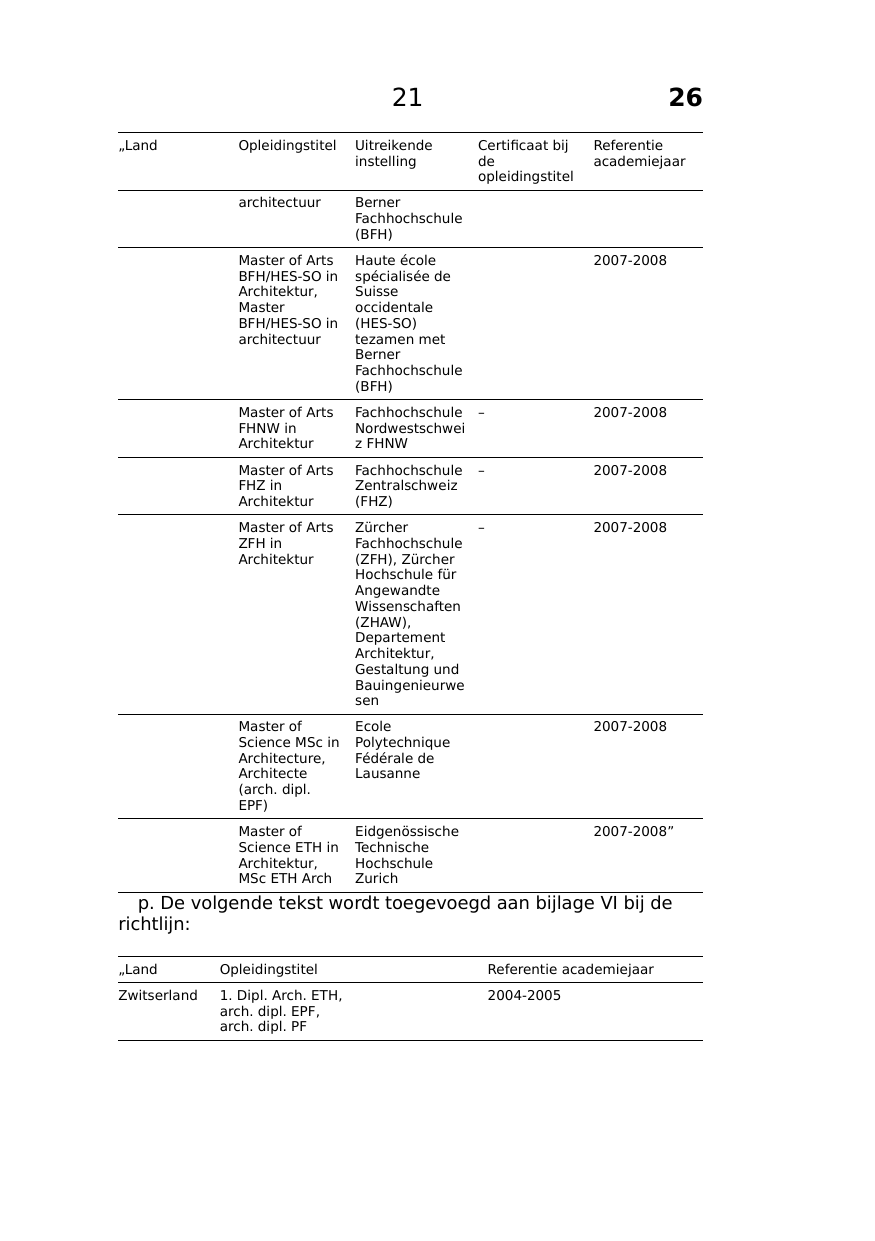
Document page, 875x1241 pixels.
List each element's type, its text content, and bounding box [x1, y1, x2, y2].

table_header Uitreikende instelling [349, 133, 472, 189]
table_header Opleidingstitel [232, 133, 349, 189]
table_cell Fachhochschule Nordwestschweiz FHNW [349, 400, 472, 457]
table_cell [587, 191, 703, 247]
table_cell Zürcher Fachhochschule (ZFH), Zürcher Hochschule für Angewandte Wissenschaften (ZHAW), Departement Architektur, Gestaltung und Bauingenieurwesen [349, 515, 472, 713]
table_cell Ecole Polytechnique Fédérale de Lausanne [349, 715, 472, 818]
table_cell Berner Fachhochschule (BFH) [349, 191, 472, 247]
table_cell [118, 458, 232, 514]
table_cell – [472, 515, 587, 713]
table_cell 2007-2008 [587, 248, 703, 399]
table_cell [472, 715, 587, 818]
table_cell – [472, 458, 587, 514]
table_cell 2007-2008 [587, 715, 703, 818]
table_cell Master of Arts ZFH in Architektur [232, 515, 349, 713]
table_cell Master of Arts FHZ in Architektur [232, 458, 349, 514]
table_cell Zwitserland [118, 983, 214, 1040]
text p. De volgende tekst wordt toegevoegd aan bijlage VI bij de richtlijn: [118, 893, 703, 934]
table_cell 2007-2008 [587, 458, 703, 514]
table_header Referentie academiejaar [587, 133, 703, 189]
table_cell Master of Arts FHNW in Architektur [232, 400, 349, 457]
table_cell [472, 819, 587, 892]
table_cell Haute école spécialisée de Suisse occidentale (HES-SO) tezamen met Berner Fachhochschule (BFH) [349, 248, 472, 399]
table_header Certificaat bij de opleidingstitel [472, 133, 587, 189]
table_cell 1. Dipl. Arch. ETH, arch. dipl. EPF, arch. dipl. PF [214, 983, 481, 1040]
table_header „Land [118, 133, 232, 189]
table_cell 2004-2005 [481, 983, 703, 1040]
table_cell architectuur [232, 191, 349, 247]
table_cell [118, 400, 232, 457]
table_cell – [472, 400, 587, 457]
table_cell [472, 191, 587, 247]
table_cell [472, 248, 587, 399]
table_cell 2007-2008” [587, 819, 703, 892]
table_cell [118, 715, 232, 818]
table_cell 2007-2008 [587, 400, 703, 457]
table_cell Eidgenössische Technische Hochschule Zurich [349, 819, 472, 892]
table_cell [118, 819, 232, 892]
table_cell [118, 248, 232, 399]
table_cell Master of Science MSc in Architecture, Architecte (arch. dipl. EPF) [232, 715, 349, 818]
table_header Opleidingstitel [214, 957, 481, 982]
table_header „Land [118, 957, 214, 982]
table_cell Fachhochschule Zentralschweiz (FHZ) [349, 458, 472, 514]
table_cell [118, 515, 232, 713]
table_cell [118, 191, 232, 247]
table_header Referentie academiejaar [481, 957, 703, 982]
table_cell 2007-2008 [587, 515, 703, 713]
table_cell Master of Arts BFH/HES-SO in Architektur, Master BFH/HES-SO in architectuur [232, 248, 349, 399]
table_cell Master of Science ETH in Architektur, MSc ETH Arch [232, 819, 349, 892]
